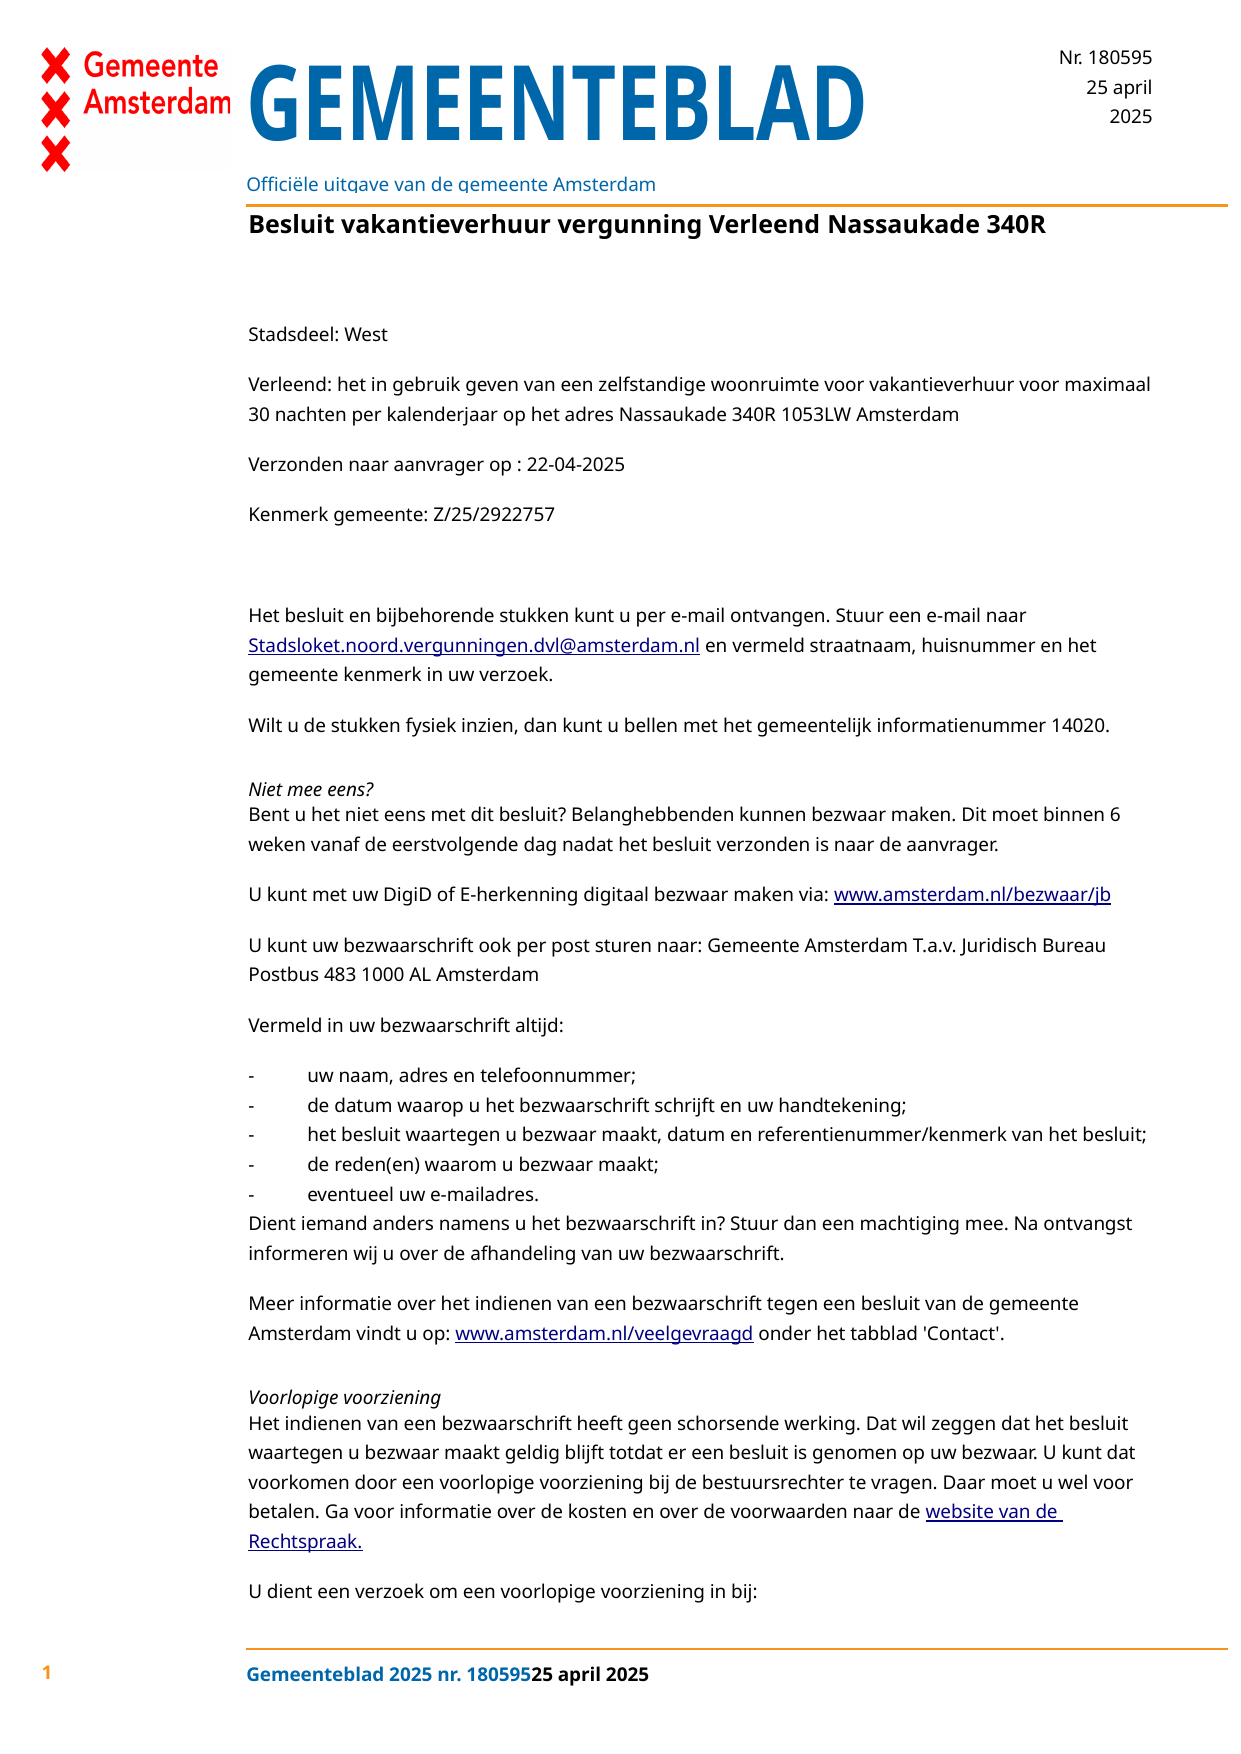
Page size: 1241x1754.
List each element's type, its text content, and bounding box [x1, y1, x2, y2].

text Het indienen van een bezwaarschrift heeft geen schorsende werking. Dat wil zeggen dat het besluit waartegen u bezwaar maakt geldig blijft totdat er een besluit is genomen op uw bezwaar. U kunt dat voorkomen door een voorlopige voorziening bij de bestuursrechter te vragen. Daar moet u wel voor betalen. Ga voor informatie over de kosten en over de voorwaarden naar de website van de Rechtspraak. [248, 1410, 1152, 1554]
text Vermeld in uw bezwaarschrift altijd: [248, 1012, 1152, 1038]
text Wilt u de stukken fysiek inzien, dan kunt u bellen met het gemeentelijk informatienummer 14020. [248, 712, 1152, 738]
text Besluit vakantieverhuur vergunning Verleend Nassaukade 340R [248, 207, 1152, 241]
list eventueel uw e-mailadres. [248, 1181, 1152, 1207]
text Verzonden naar aanvrager op : 22-04-2025 [248, 451, 1152, 477]
text Bent u het niet eens met dit besluit? Belanghebbenden kunnen bezwaar maken. Dit moet binnen 6 weken vanaf de eerstvolgende dag nadat het besluit verzonden is naar de aanvrager. [248, 802, 1152, 857]
text U dient een verzoek om een voorlopige voorziening in bij: [248, 1578, 1152, 1604]
text Voorlopige voorziening [248, 1384, 1152, 1410]
list uw naam, adres en telefoonnummer; [248, 1062, 1152, 1088]
text Stadsdeel: West [248, 321, 1152, 346]
text U kunt met uw DigiD of E-herkenning digitaal bezwaar maken via: www.amsterdam.nl/bezwaar/jb [248, 882, 1152, 907]
list de datum waarop u het bezwaarschrift schrijft en uw handtekening; [248, 1092, 1152, 1118]
text Niet mee eens? [248, 776, 1152, 802]
text Kenmerk gemeente: Z/25/2922757 [248, 502, 1152, 527]
text U kunt uw bezwaarschrift ook per post sturen naar: Gemeente Amsterdam T.a.v. Juridisch Bureau Postbus 483 1000 AL Amsterdam [248, 932, 1152, 987]
text Dient iemand anders namens u het bezwaarschrift in? Stuur dan een machtiging mee. Na ontvangst informeren wij u over de afhandeling van uw bezwaarschrift. [248, 1210, 1152, 1266]
list het besluit waartegen u bezwaar maakt, datum en referentienummer/kenmerk van het besluit; [248, 1122, 1152, 1147]
list de reden(en) waarom u bezwaar maakt; [248, 1151, 1152, 1177]
text Verleend: het in gebruik geven van een zelfstandige woonruimte voor vakantieverhuur voor maximaal 30 nachten per kalenderjaar op het adres Nassaukade 340R 1053LW Amsterdam [248, 371, 1152, 426]
text Het besluit en bijbehorende stukken kunt u per e-mail ontvangen. Stuur een e-mail naar Stadsloket.noord.vergunningen.dvl@amsterdam.nl en vermeld straatnaam, huisnummer en het gemeente kenmerk in uw verzoek. [248, 602, 1152, 687]
picture [41, 47, 231, 172]
text Meer informatie over het indienen van een bezwaarschrift tegen een besluit van de gemeente Amsterdam vindt u op: www.amsterdam.nl/veelgevraagd onder het tabblad 'Contact'. [248, 1290, 1152, 1346]
